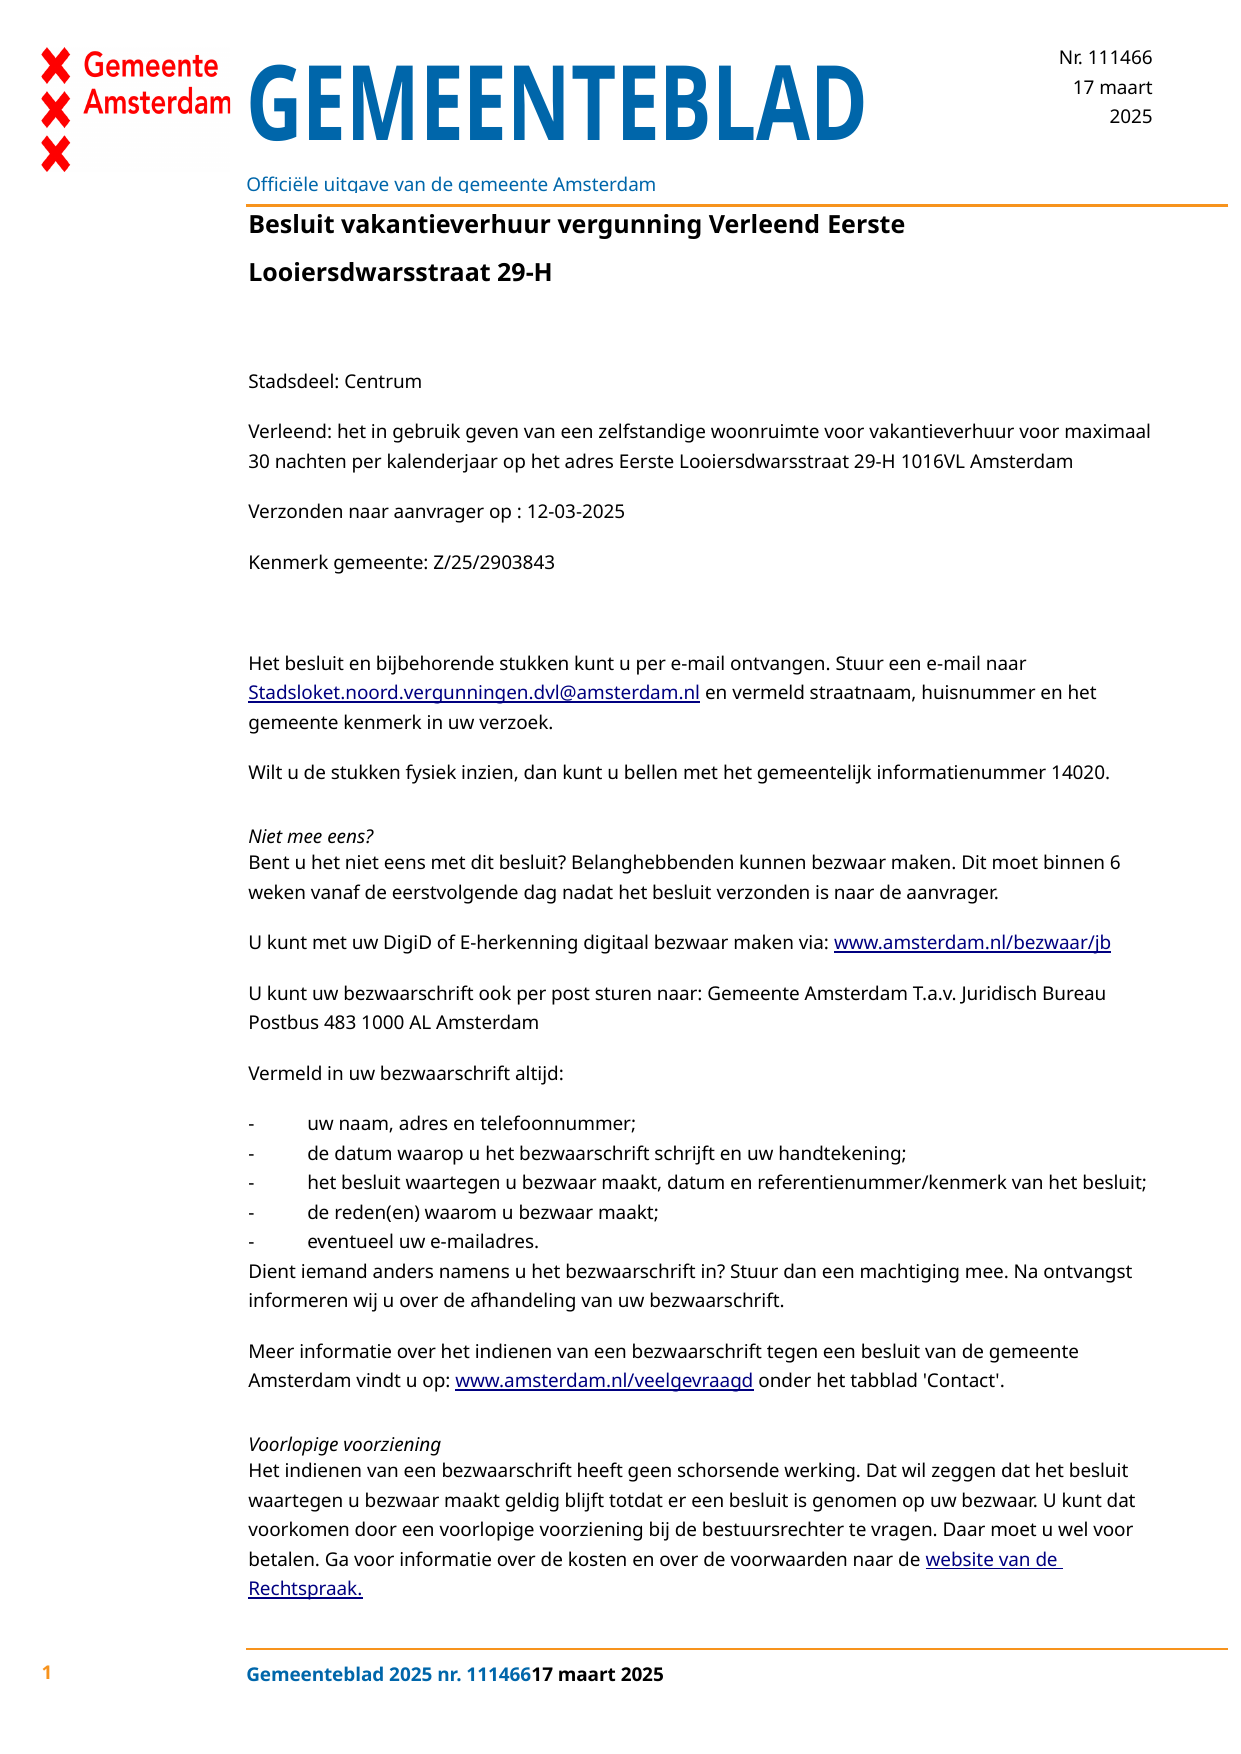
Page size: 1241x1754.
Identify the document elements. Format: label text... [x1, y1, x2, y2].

list de reden(en) waarom u bezwaar maakt; [248, 1199, 1152, 1224]
text Wilt u de stukken fysiek inzien, dan kunt u bellen met het gemeentelijk informatienummer 14020. [248, 759, 1152, 785]
text Niet mee eens? [248, 823, 1152, 849]
list het besluit waartegen u bezwaar maakt, datum en referentienummer/kenmerk van het besluit; [248, 1169, 1152, 1195]
list eventueel uw e-mailadres. [248, 1228, 1152, 1254]
text Stadsdeel: Centrum [248, 368, 1152, 394]
list uw naam, adres en telefoonnummer; [248, 1110, 1152, 1136]
text Het indienen van een bezwaarschrift heeft geen schorsende werking. Dat wil zeggen dat het besluit waartegen u bezwaar maakt geldig blijft totdat er een besluit is genomen op uw bezwaar. U kunt dat voorkomen door een voorlopige voorziening bij de bestuursrechter te vragen. Daar moet u wel voor betalen. Ga voor informatie over de kosten en over de voorwaarden naar de website van de Rechtspraak. [248, 1457, 1152, 1601]
text U kunt met uw DigiD of E-herkenning digitaal bezwaar maken via: www.amsterdam.nl/bezwaar/jb [248, 929, 1152, 955]
picture [41, 47, 231, 172]
text U kunt uw bezwaarschrift ook per post sturen naar: Gemeente Amsterdam T.a.v. Juridisch Bureau Postbus 483 1000 AL Amsterdam [248, 980, 1152, 1035]
text Voorlopige voorziening [248, 1432, 1152, 1457]
text Verzonden naar aanvrager op : 12-03-2025 [248, 499, 1152, 524]
text Dient iemand anders namens u het bezwaarschrift in? Stuur dan een machtiging mee. Na ontvangst informeren wij u over de afhandeling van uw bezwaarschrift. [248, 1258, 1152, 1313]
text Meer informatie over het indienen van een bezwaarschrift tegen een besluit van de gemeente Amsterdam vindt u op: www.amsterdam.nl/veelgevraagd onder het tabblad 'Contact'. [248, 1338, 1152, 1393]
list de datum waarop u het bezwaarschrift schrijft en uw handtekening; [248, 1140, 1152, 1165]
text Verleend: het in gebruik geven van een zelfstandige woonruimte voor vakantieverhuur voor maximaal 30 nachten per kalenderjaar op het adres Eerste Looiersdwarsstraat 29-H 1016VL Amsterdam [248, 419, 1152, 474]
text Bent u het niet eens met dit besluit? Belanghebbenden kunnen bezwaar maken. Dit moet binnen 6 weken vanaf de eerstvolgende dag nadat het besluit verzonden is naar de aanvrager. [248, 849, 1152, 904]
text Besluit vakantieverhuur vergunning Verleend Eerste Looiersdwarsstraat 29-H [248, 207, 1152, 288]
text Kenmerk gemeente: Z/25/2903843 [248, 549, 1152, 575]
text Vermeld in uw bezwaarschrift altijd: [248, 1060, 1152, 1085]
text Het besluit en bijbehorende stukken kunt u per e-mail ontvangen. Stuur een e-mail naar Stadsloket.noord.vergunningen.dvl@amsterdam.nl en vermeld straatnaam, huisnummer en het gemeente kenmerk in uw verzoek. [248, 650, 1152, 735]
